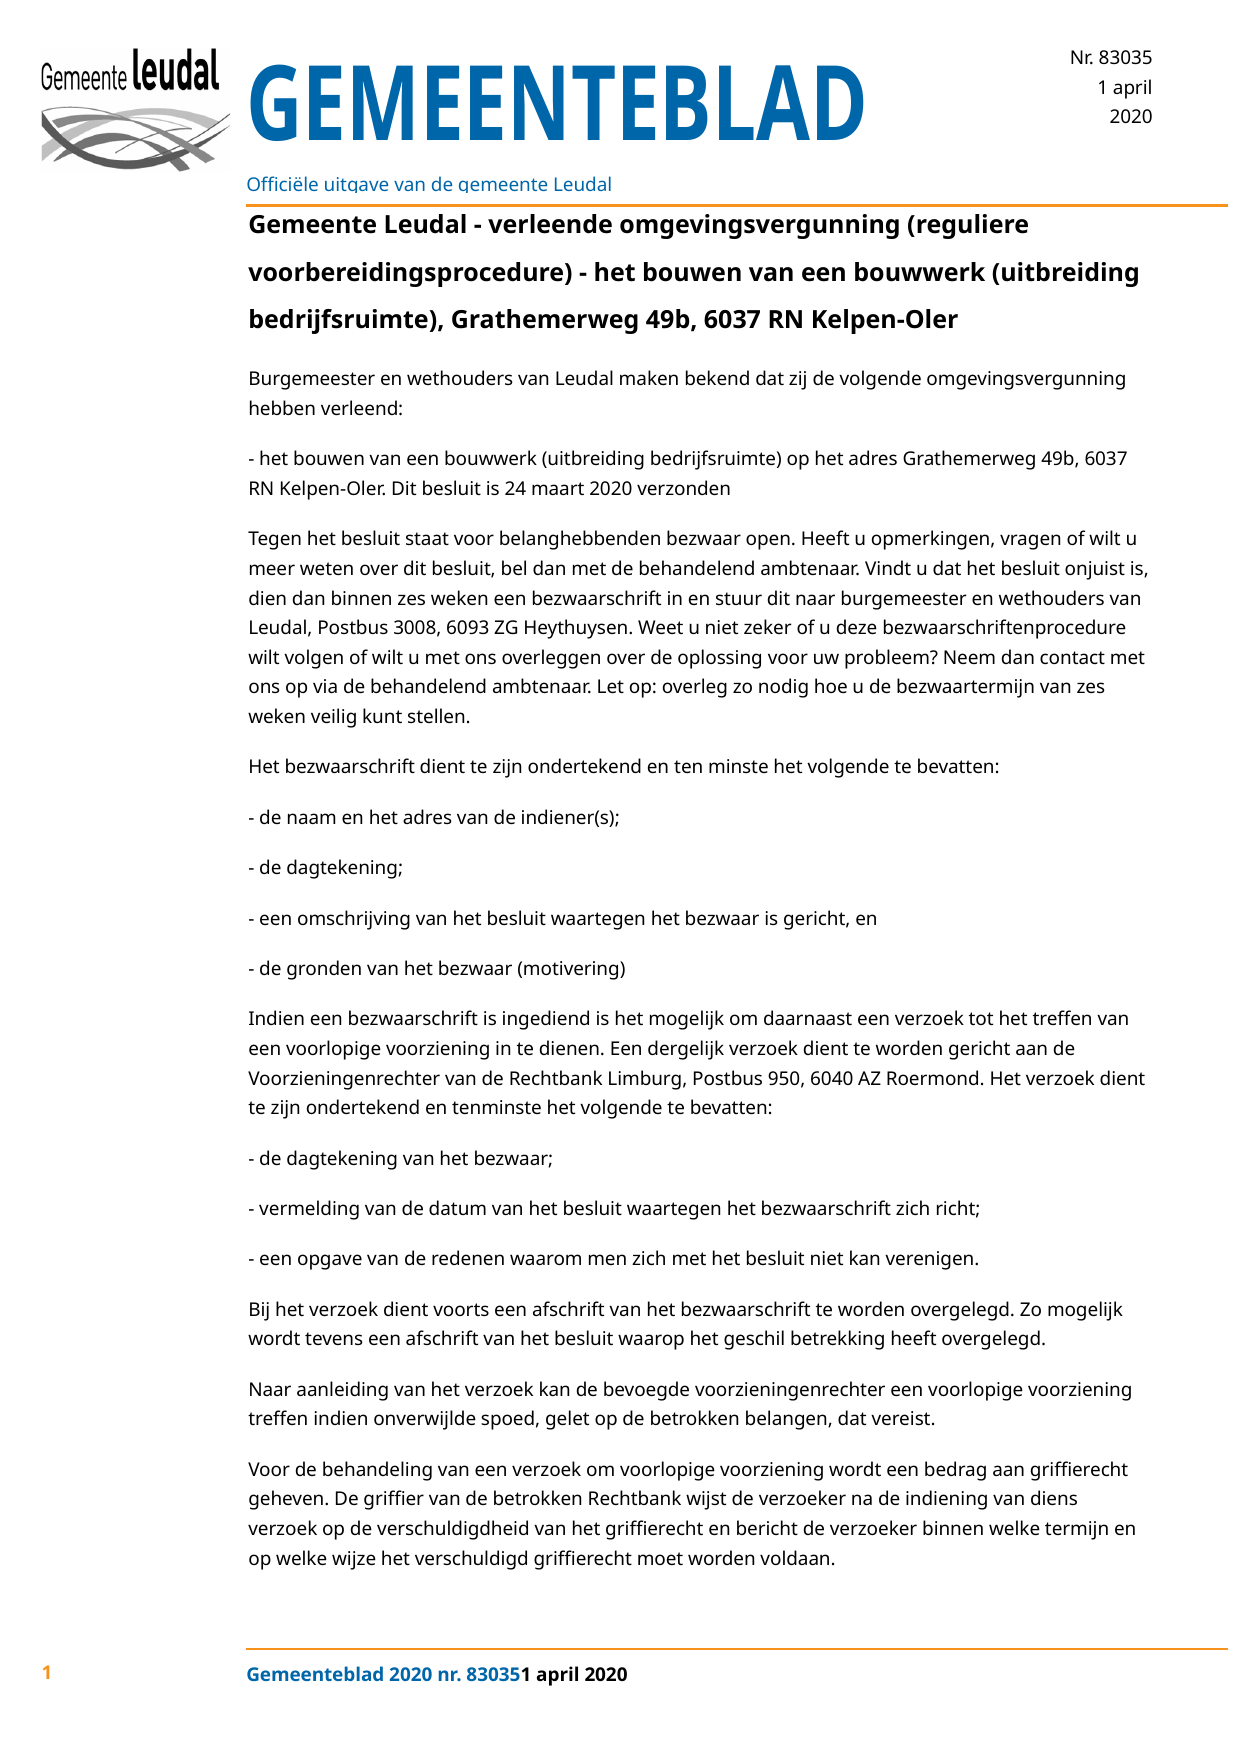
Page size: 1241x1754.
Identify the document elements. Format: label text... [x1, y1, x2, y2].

picture [41, 47, 231, 172]
text - de dagtekening van het bezwaar; [248, 1145, 1152, 1170]
text Naar aanleiding van het verzoek kan de bevoegde voorzieningenrechter een voorlopige voorziening treffen indien onverwijlde spoed, gelet op de betrokken belangen, dat vereist. [248, 1376, 1152, 1431]
text - de gronden van het bezwaar (motivering) [248, 955, 1152, 981]
text Indien een bezwaarschrift is ingediend is het mogelijk om daarnaast een verzoek tot het treffen van een voorlopige voorziening in te dienen. Een dergelijk verzoek dient te worden gericht aan de Voorzieningenrechter van de Rechtbank Limburg, Postbus 950, 6040 AZ Roermond. Het verzoek dient te zijn ondertekend en tenminste het volgende te bevatten: [248, 1006, 1152, 1120]
text - de dagtekening; [248, 854, 1152, 880]
text - het bouwen van een bouwwerk (uitbreiding bedrijfsruimte) op het adres Grathemerweg 49b, 6037 RN Kelpen-Oler. Dit besluit is 24 maart 2020 verzonden [248, 446, 1152, 501]
text - vermelding van de datum van het besluit waartegen het bezwaarschrift zich richt; [248, 1195, 1152, 1221]
text - een omschrijving van het besluit waartegen het bezwaar is gericht, en [248, 905, 1152, 930]
text Tegen het besluit staat voor belanghebbenden bezwaar open. Heeft u opmerkingen, vragen of wilt u meer weten over dit besluit, bel dan met de behandelend ambtenaar. Vindt u dat het besluit onjuist is, dien dan binnen zes weken een bezwaarschrift in en stuur dit naar burgemeester en wethouders van Leudal, Postbus 3008, 6093 ZG Heythuysen. Weet u niet zeker of u deze bezwaarschriftenprocedure wilt volgen of wilt u met ons overleggen over de oplossing voor uw probleem? Neem dan contact met ons op via de behandelend ambtenaar. Let op: overleg zo nodig hoe u de bezwaartermijn van zes weken veilig kunt stellen. [248, 526, 1152, 729]
text - de naam en het adres van de indiener(s); [248, 804, 1152, 829]
text Gemeente Leudal - verleende omgevingsvergunning (reguliere voorbereidingsprocedure) - het bouwen van een bouwwerk (uitbreiding bedrijfsruimte), Grathemerweg 49b, 6037 RN Kelpen-Oler [248, 207, 1152, 336]
text Burgemeester en wethouders van Leudal maken bekend dat zij de volgende omgevingsvergunning hebben verleend: [248, 366, 1152, 421]
text Het bezwaarschrift dient te zijn ondertekend en ten minste het volgende te bevatten: [248, 753, 1152, 779]
text Voor de behandeling van een verzoek om voorlopige voorziening wordt een bedrag aan griffierecht geheven. De griffier van de betrokken Rechtbank wijst de verzoeker na de indiening van diens verzoek op de verschuldigdheid van het griffierecht en bericht de verzoeker binnen welke termijn en op welke wijze het verschuldigd griffierecht moet worden voldaan. [248, 1456, 1152, 1570]
text Bij het verzoek dient voorts een afschrift van het bezwaarschrift te worden overgelegd. Zo mogelijk wordt tevens een afschrift van het besluit waarop het geschil betrekking heeft overgelegd. [248, 1296, 1152, 1351]
text - een opgave van de redenen waarom men zich met het besluit niet kan verenigen. [248, 1246, 1152, 1271]
